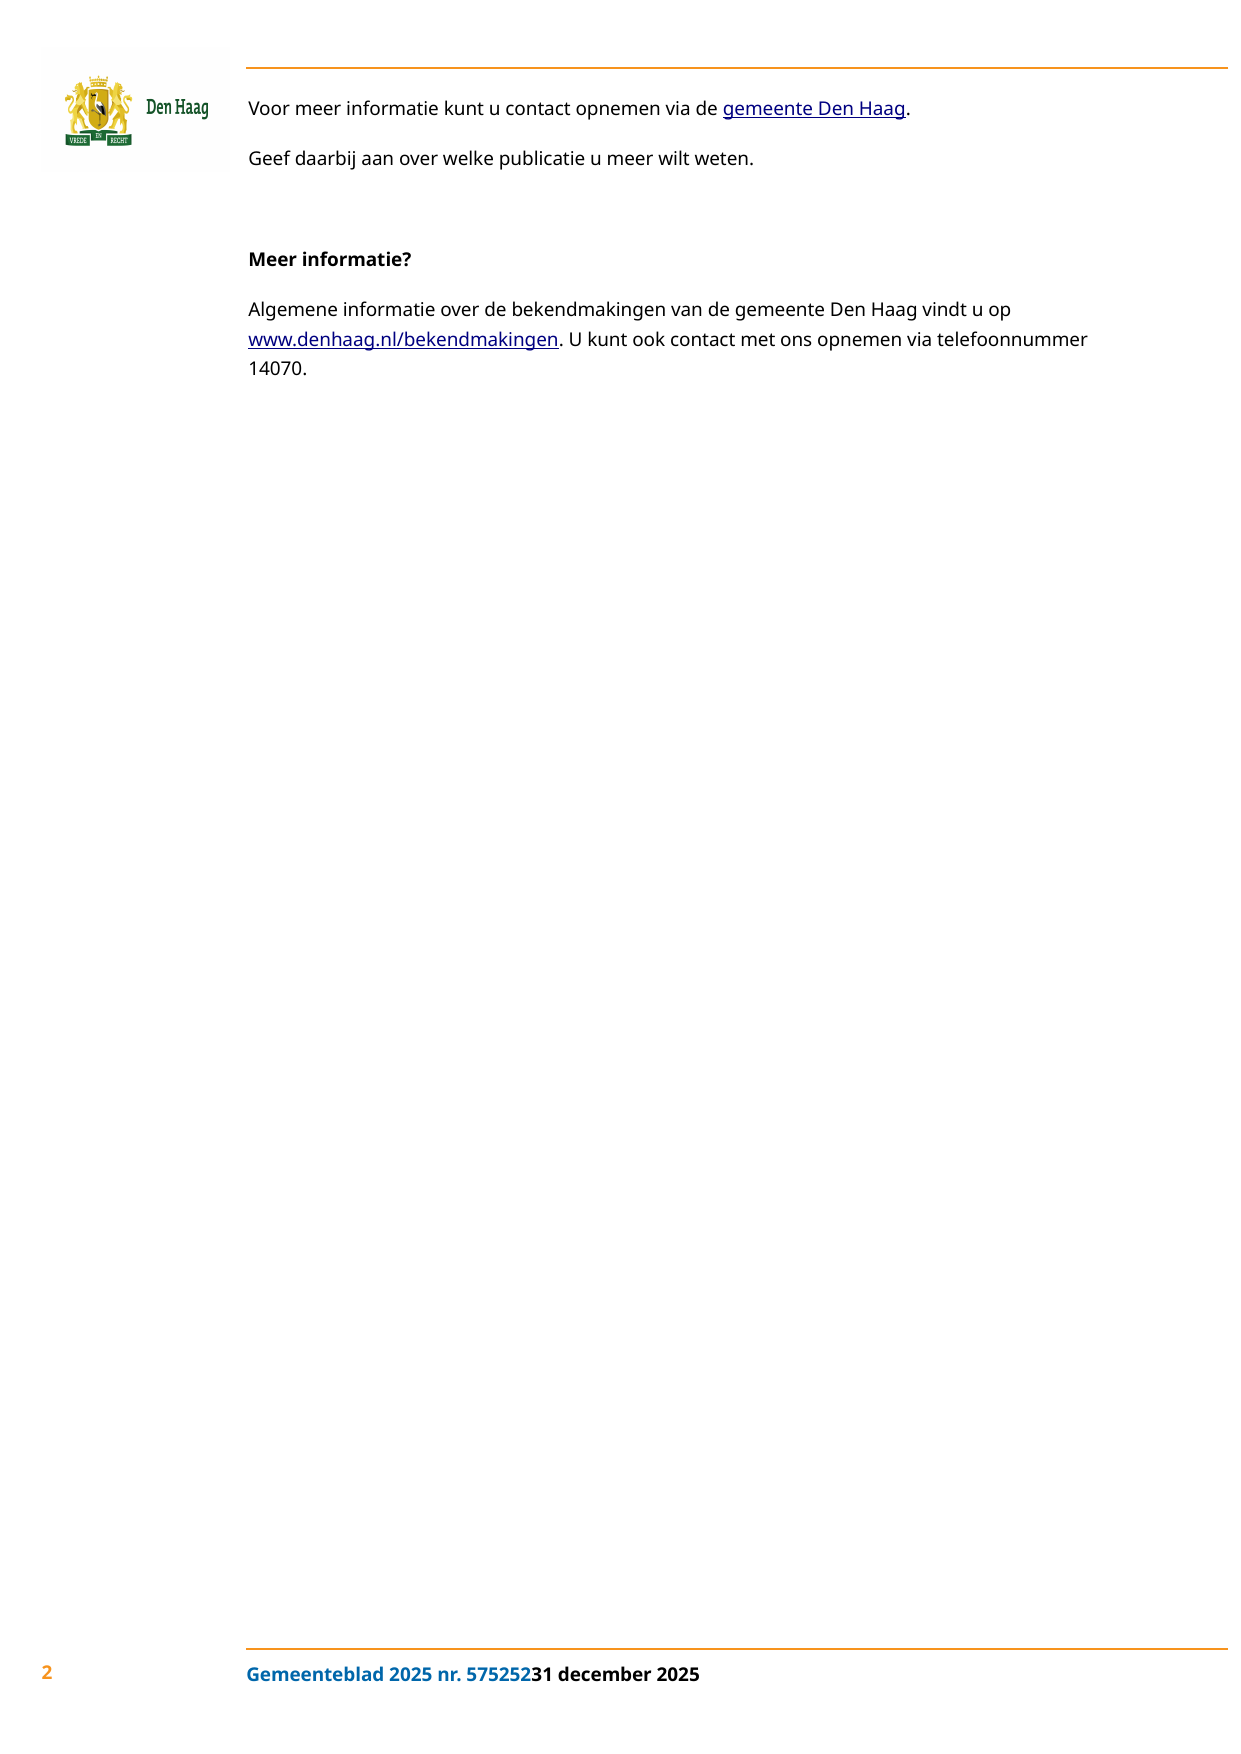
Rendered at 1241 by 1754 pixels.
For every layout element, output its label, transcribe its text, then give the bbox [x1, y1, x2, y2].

text Meer informatie? [248, 246, 1152, 272]
text Algemene informatie over de bekendmakingen van de gemeente Den Haag vindt u op www.denhaag.nl/bekendmakingen. U kunt ook contact met ons opnemen via telefoonnummer 14070. [248, 296, 1152, 381]
text Voor meer informatie kunt u contact opnemen via de gemeente Den Haag. [248, 95, 1152, 121]
picture [41, 47, 231, 172]
text Geef daarbij aan over welke publicatie u meer wilt weten. [248, 145, 1152, 171]
